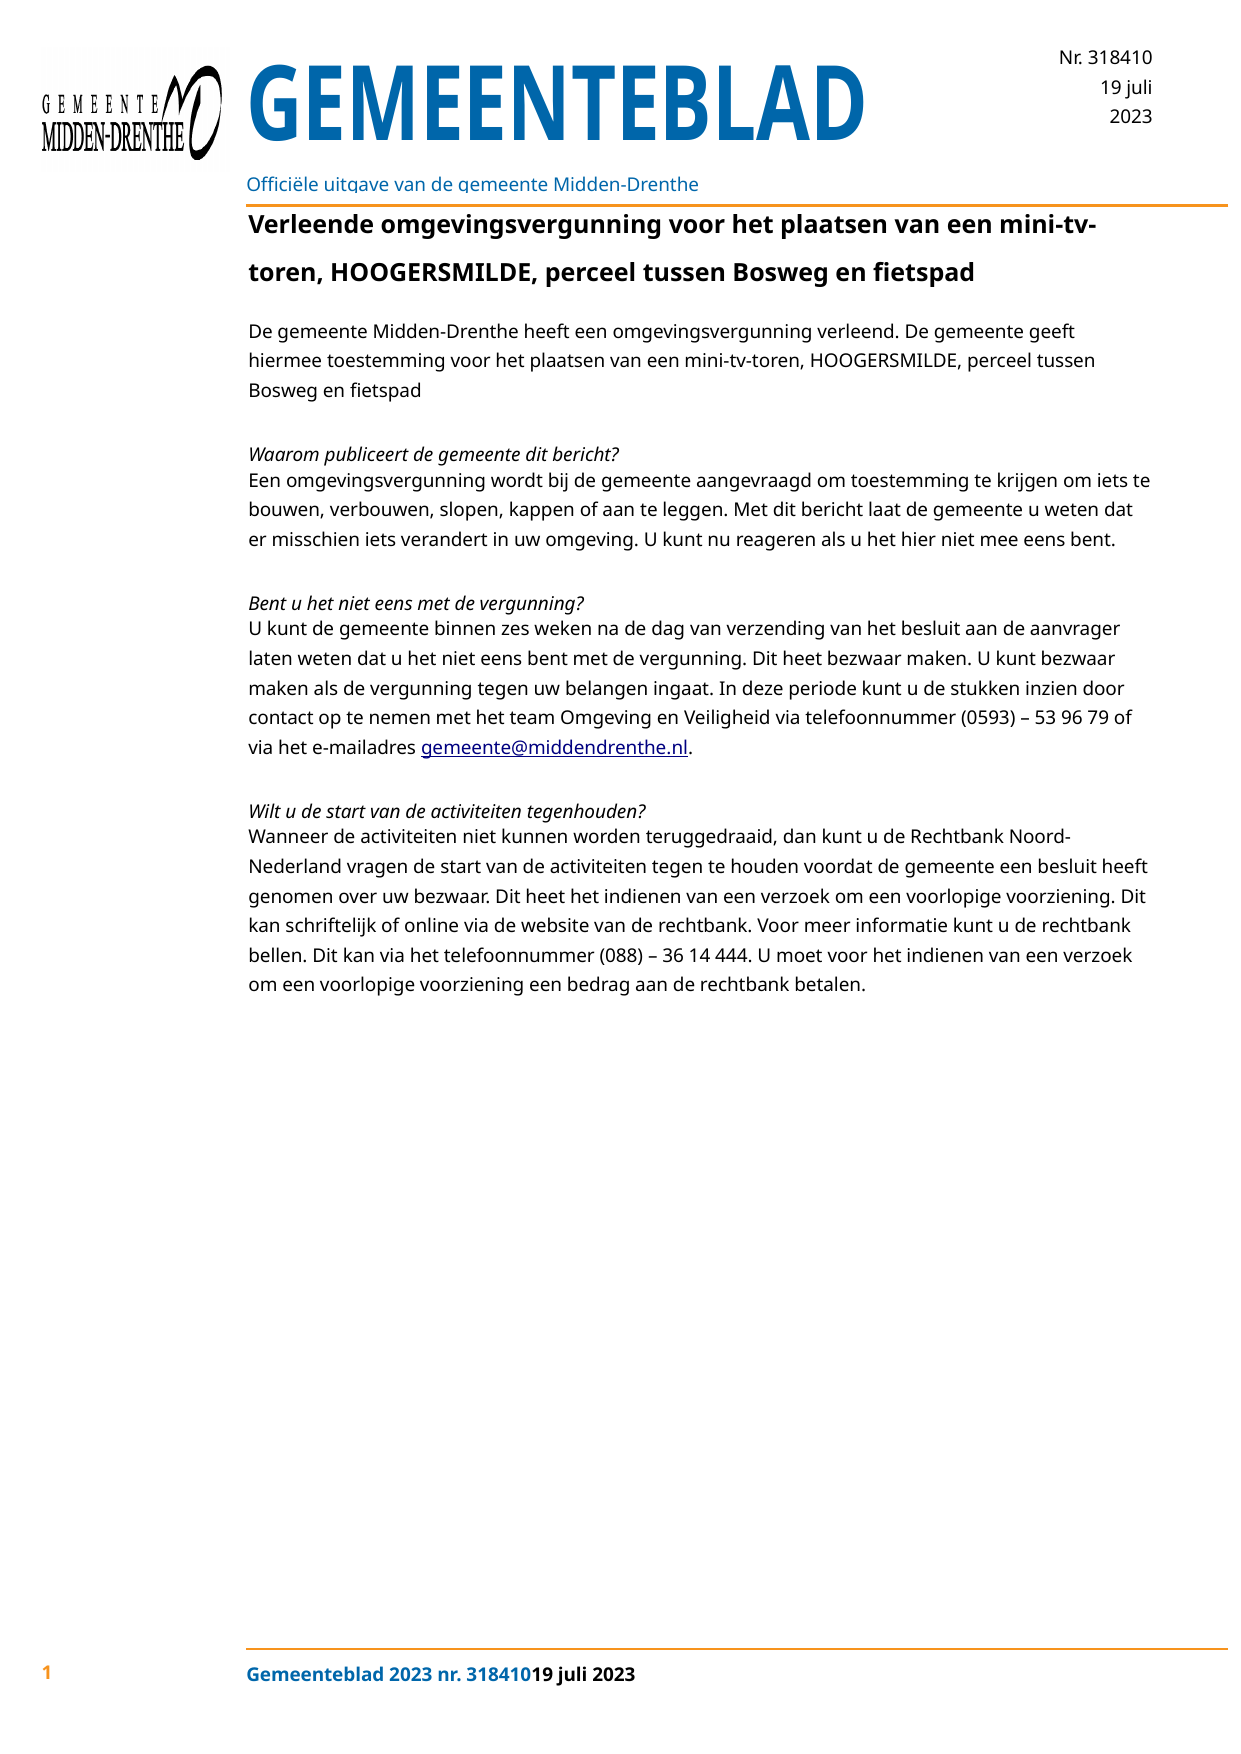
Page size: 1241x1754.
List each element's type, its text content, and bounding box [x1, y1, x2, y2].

text U kunt de gemeente binnen zes weken na de dag van verzending van het besluit aan de aanvrager laten weten dat u het niet eens bent met de vergunning. Dit heet bezwaar maken. U kunt bezwaar maken als de vergunning tegen uw belangen ingaat. In deze periode kunt u de stukken inzien door contact op te nemen met het team Omgeving en Veiligheid via telefoonnummer (0593) – 53 96 79 of via het e-mailadres gemeente@middendrenthe.nl. [248, 616, 1152, 760]
text Bent u het niet eens met de vergunning? [248, 590, 1152, 616]
text Wanneer de activiteiten niet kunnen worden teruggedraaid, dan kunt u de Rechtbank Noord-Nederland vragen de start van de activiteiten tegen te houden voordat de gemeente een besluit heeft genomen over uw bezwaar. Dit heet het indienen van een verzoek om een voorlopige voorziening. Dit kan schriftelijk of online via de website van de rechtbank. Voor meer informatie kunt u de rechtbank bellen. Dit kan via het telefoonnummer (088) – 36 14 444. U moet voor het indienen van een verzoek om een voorlopige voorziening een bedrag aan de rechtbank betalen. [248, 824, 1152, 997]
picture [41, 47, 231, 172]
text De gemeente Midden-Drenthe heeft een omgevingsvergunning verleend. De gemeente geeft hiermee toestemming voor het plaatsen van een mini-tv-toren, HOOGERSMILDE, perceel tussen Bosweg en fietspad [248, 318, 1152, 403]
text Waarom publiceert de gemeente dit bericht? [248, 441, 1152, 467]
text Verleende omgevingsvergunning voor het plaatsen van een mini-tv-toren, HOOGERSMILDE, perceel tussen Bosweg en fietspad [248, 207, 1152, 288]
text Een omgevingsvergunning wordt bij de gemeente aangevraagd om toestemming te krijgen om iets te bouwen, verbouwen, slopen, kappen of aan te leggen. Met dit bericht laat de gemeente u weten dat er misschien iets verandert in uw omgeving. U kunt nu reageren als u het hier niet mee eens bent. [248, 467, 1152, 552]
text Wilt u de start van de activiteiten tegenhouden? [248, 798, 1152, 824]
